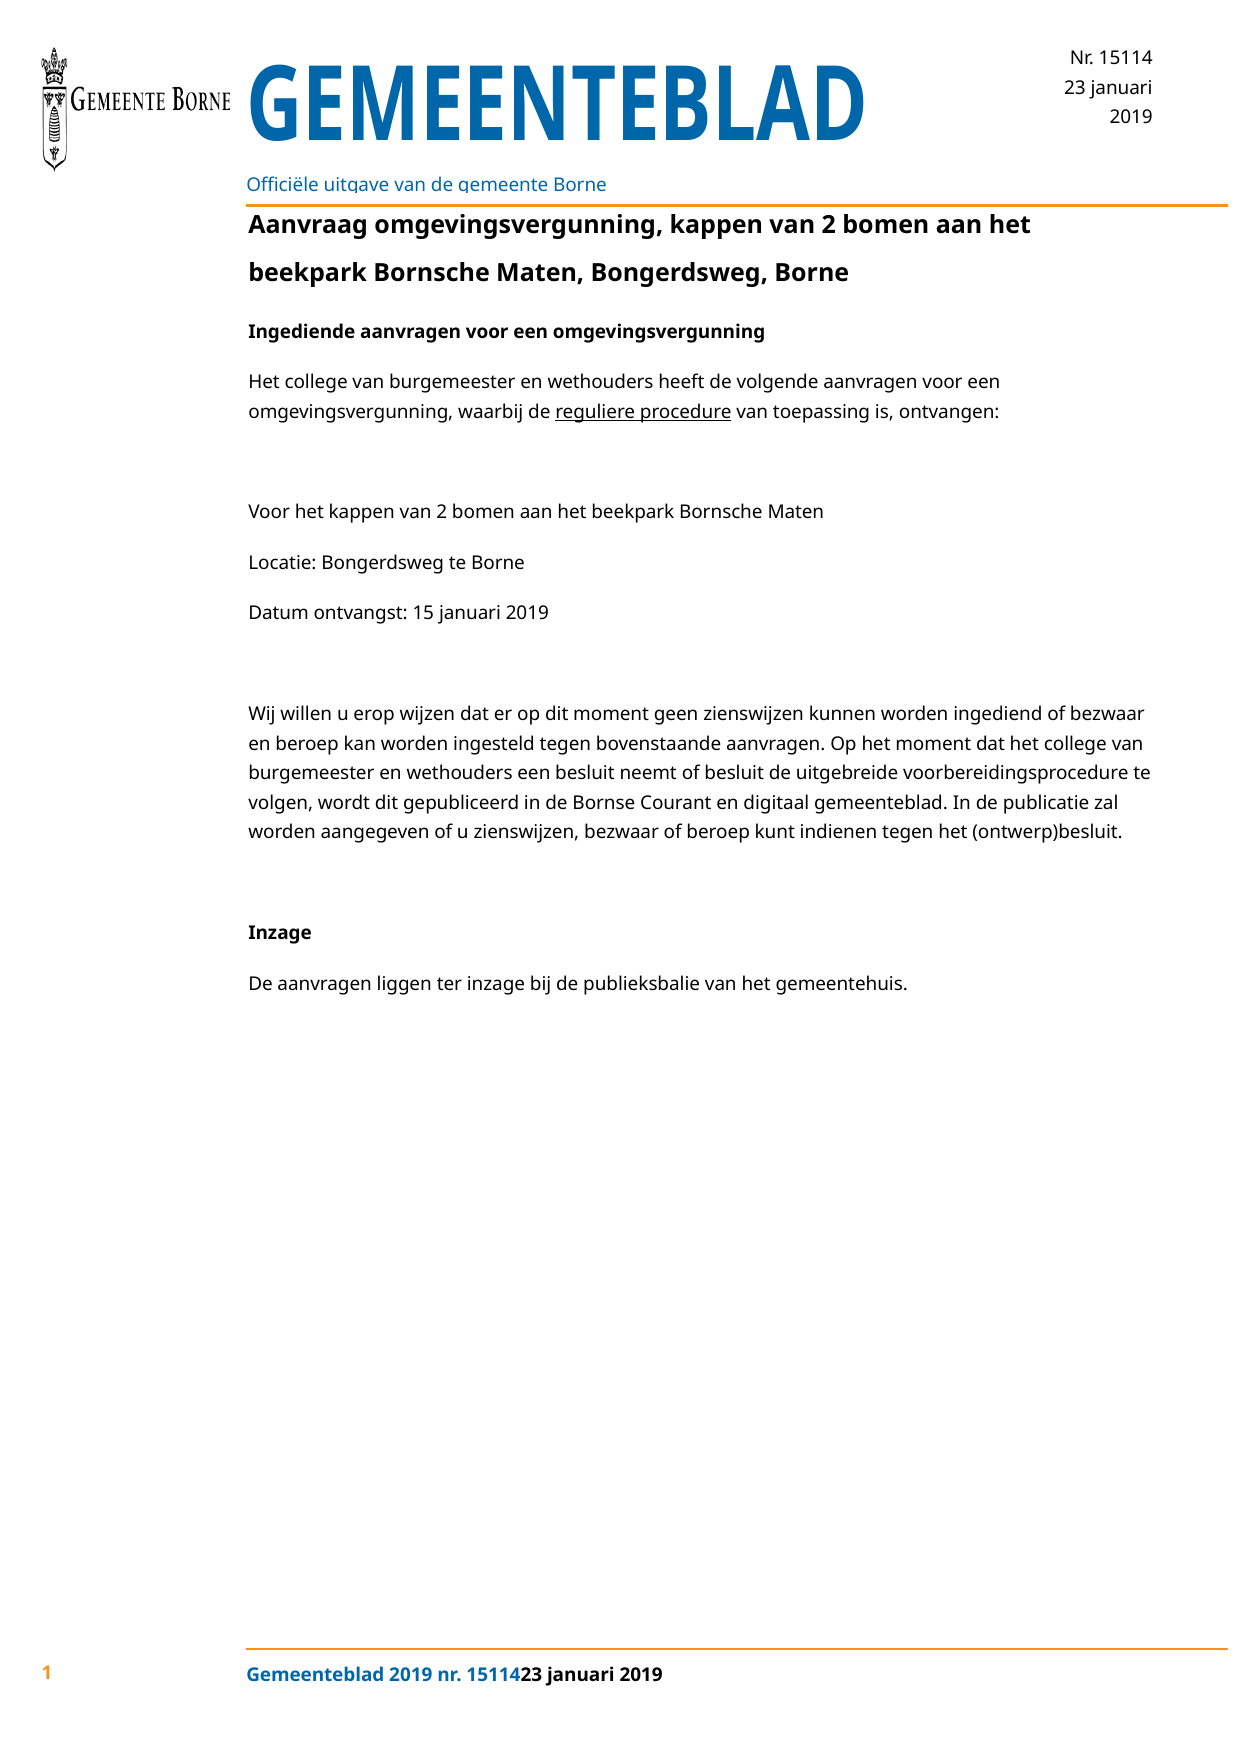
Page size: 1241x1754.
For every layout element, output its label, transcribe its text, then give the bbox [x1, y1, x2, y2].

text Het college van burgemeester en wethouders heeft de volgende aanvragen voor een omgevingsvergunning, waarbij de reguliere procedure van toepassing is, ontvangen: [248, 368, 1152, 424]
text Ingediende aanvragen voor een omgevingsvergunning [248, 318, 1152, 344]
text Inzage [248, 919, 1152, 945]
picture [41, 47, 231, 172]
text Locatie: Bongerdsweg te Borne [248, 549, 1152, 575]
text Datum ontvangst: 15 januari 2019 [248, 599, 1152, 625]
text De aanvragen liggen ter inzage bij de publieksbalie van het gemeentehuis. [248, 970, 1152, 996]
text Aanvraag omgevingsvergunning, kappen van 2 bomen aan het beekpark Bornsche Maten, Bongerdsweg, Borne [248, 207, 1152, 288]
text Wij willen u erop wijzen dat er op dit moment geen zienswijzen kunnen worden ingediend of bezwaar en beroep kan worden ingesteld tegen bovenstaande aanvragen. Op het moment dat het college van burgemeester en wethouders een besluit neemt of besluit de uitgebreide voorbereidingsprocedure te volgen, wordt dit gepubliceerd in de Bornse Courant en digitaal gemeenteblad. In de publicatie zal worden aangegeven of u zienswijzen, bezwaar of beroep kunt indienen tegen het (ontwerp)besluit. [248, 700, 1152, 844]
text Voor het kappen van 2 bomen aan het beekpark Bornsche Maten [248, 499, 1152, 524]
